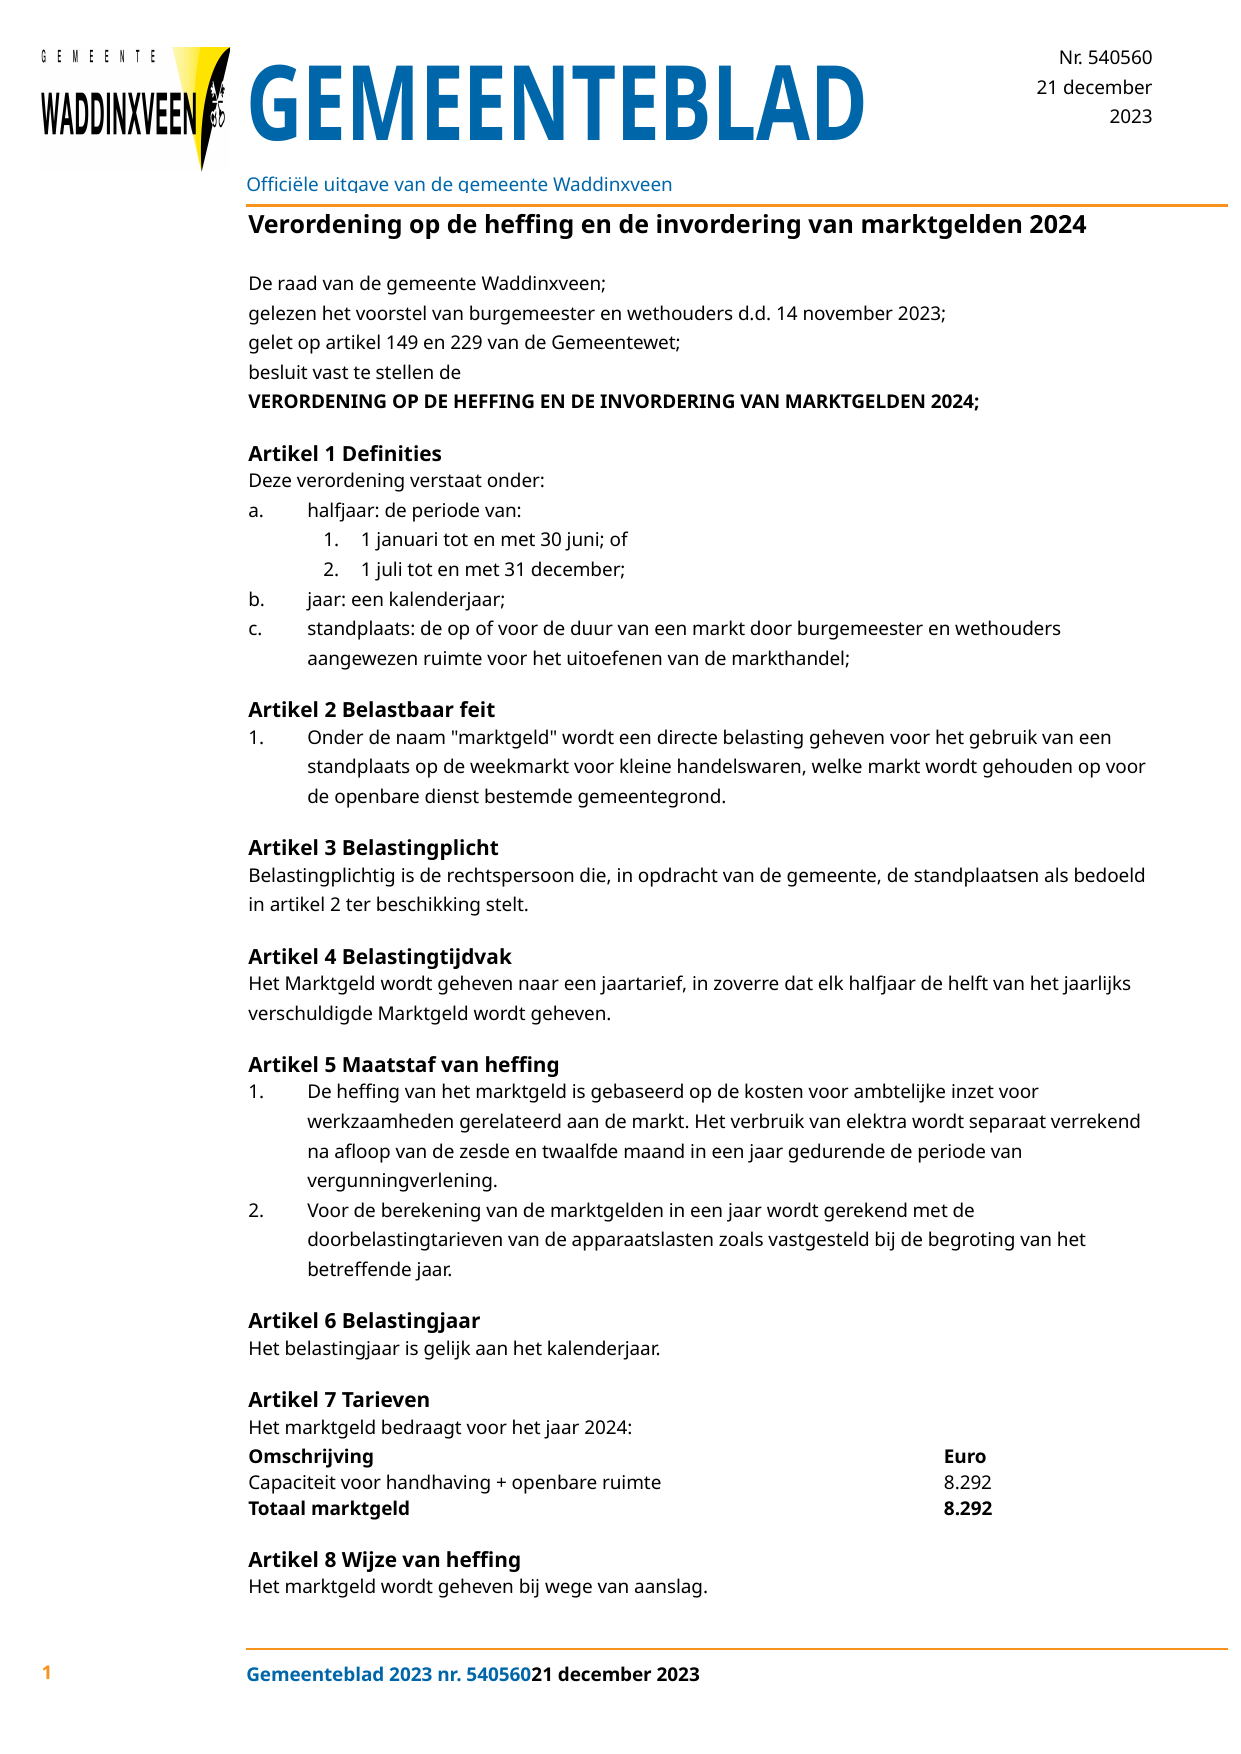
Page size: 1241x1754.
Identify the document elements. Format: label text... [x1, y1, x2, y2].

text Het marktgeld wordt geheven bij wege van aanslag. [248, 1573, 1152, 1599]
list De heffing van het marktgeld is gebaseerd op de kosten voor ambtelijke inzet voor werkzaamheden gerelateerd aan de markt. Het verbruik van elektra wordt separaat verrekend na afloop van de zesde en twaalfde maand in een jaar gedurende de periode van vergunningverlening. [248, 1079, 1152, 1193]
picture [41, 47, 231, 172]
list standplaats: de op of voor de duur van een markt door burgemeester en wethouders aangewezen ruimte voor het uitoefenen van de markthandel; [248, 615, 1152, 671]
text Artikel 7 Tarieven [248, 1386, 1152, 1414]
table_cell 8.292 [944, 1469, 1152, 1495]
text Belastingplichtig is de rechtspersoon die, in opdracht van de gemeente, de standplaatsen als bedoeld in artikel 2 ter beschikking stelt. [248, 862, 1152, 917]
list halfjaar: de periode van: [248, 497, 1152, 523]
text Artikel 1 Definities [248, 439, 1152, 467]
table_cell 8.292 [944, 1495, 1152, 1521]
text De raad van de gemeente Waddinxveen; [248, 270, 1152, 296]
text Artikel 5 Maatstaf van heffing [248, 1050, 1152, 1079]
text Artikel 3 Belastingplicht [248, 833, 1152, 862]
text Het Marktgeld wordt geheven naar een jaartarief, in zoverre dat elk halfjaar de helft van het jaarlijks verschuldigde Marktgeld wordt geheven. [248, 970, 1152, 1026]
text gelezen het voorstel van burgemeester en wethouders d.d. 14 november 2023; [248, 300, 1152, 326]
table_cell Totaal marktgeld [248, 1495, 944, 1521]
list Voor de berekening van de marktgelden in een jaar wordt gerekend met de doorbelastingtarieven van de apparaatslasten zoals vastgesteld bij de begroting van het betreffende jaar. [248, 1197, 1152, 1282]
text Artikel 4 Belastingtijdvak [248, 942, 1152, 970]
text Deze verordening verstaat onder: [248, 467, 1152, 493]
text VERORDENING OP DE HEFFING EN DE INVORDERING VAN MARKTGELDEN 2024; [248, 389, 1152, 414]
text Artikel 6 Belastingjaar [248, 1307, 1152, 1335]
text Het belastingjaar is gelijk aan het kalenderjaar. [248, 1335, 1152, 1361]
table_cell Capaciteit voor handhaving + openbare ruimte [248, 1469, 944, 1495]
list 1 juli tot en met 31 december; [323, 556, 1152, 582]
list 1 januari tot en met 30 juni; of [323, 527, 1152, 552]
list Onder de naam "marktgeld" wordt een directe belasting geheven voor het gebruik van een standplaats op de weekmarkt voor kleine handelswaren, welke markt wordt gehouden op voor de openbare dienst bestemde gemeentegrond. [248, 724, 1152, 809]
text besluit vast te stellen de [248, 359, 1152, 385]
text gelet op artikel 149 en 229 van de Gemeentewet; [248, 329, 1152, 355]
text Verordening op de heffing en de invordering van marktgelden 2024 [248, 207, 1152, 241]
text Artikel 8 Wijze van heffing [248, 1545, 1152, 1573]
list jaar: een kalenderjaar; [248, 586, 1152, 612]
table_header Euro [944, 1444, 1152, 1469]
text Artikel 2 Belastbaar feit [248, 695, 1152, 724]
table_header Omschrijving [248, 1444, 944, 1469]
text Het marktgeld bedraagt voor het jaar 2024: [248, 1414, 1152, 1440]
